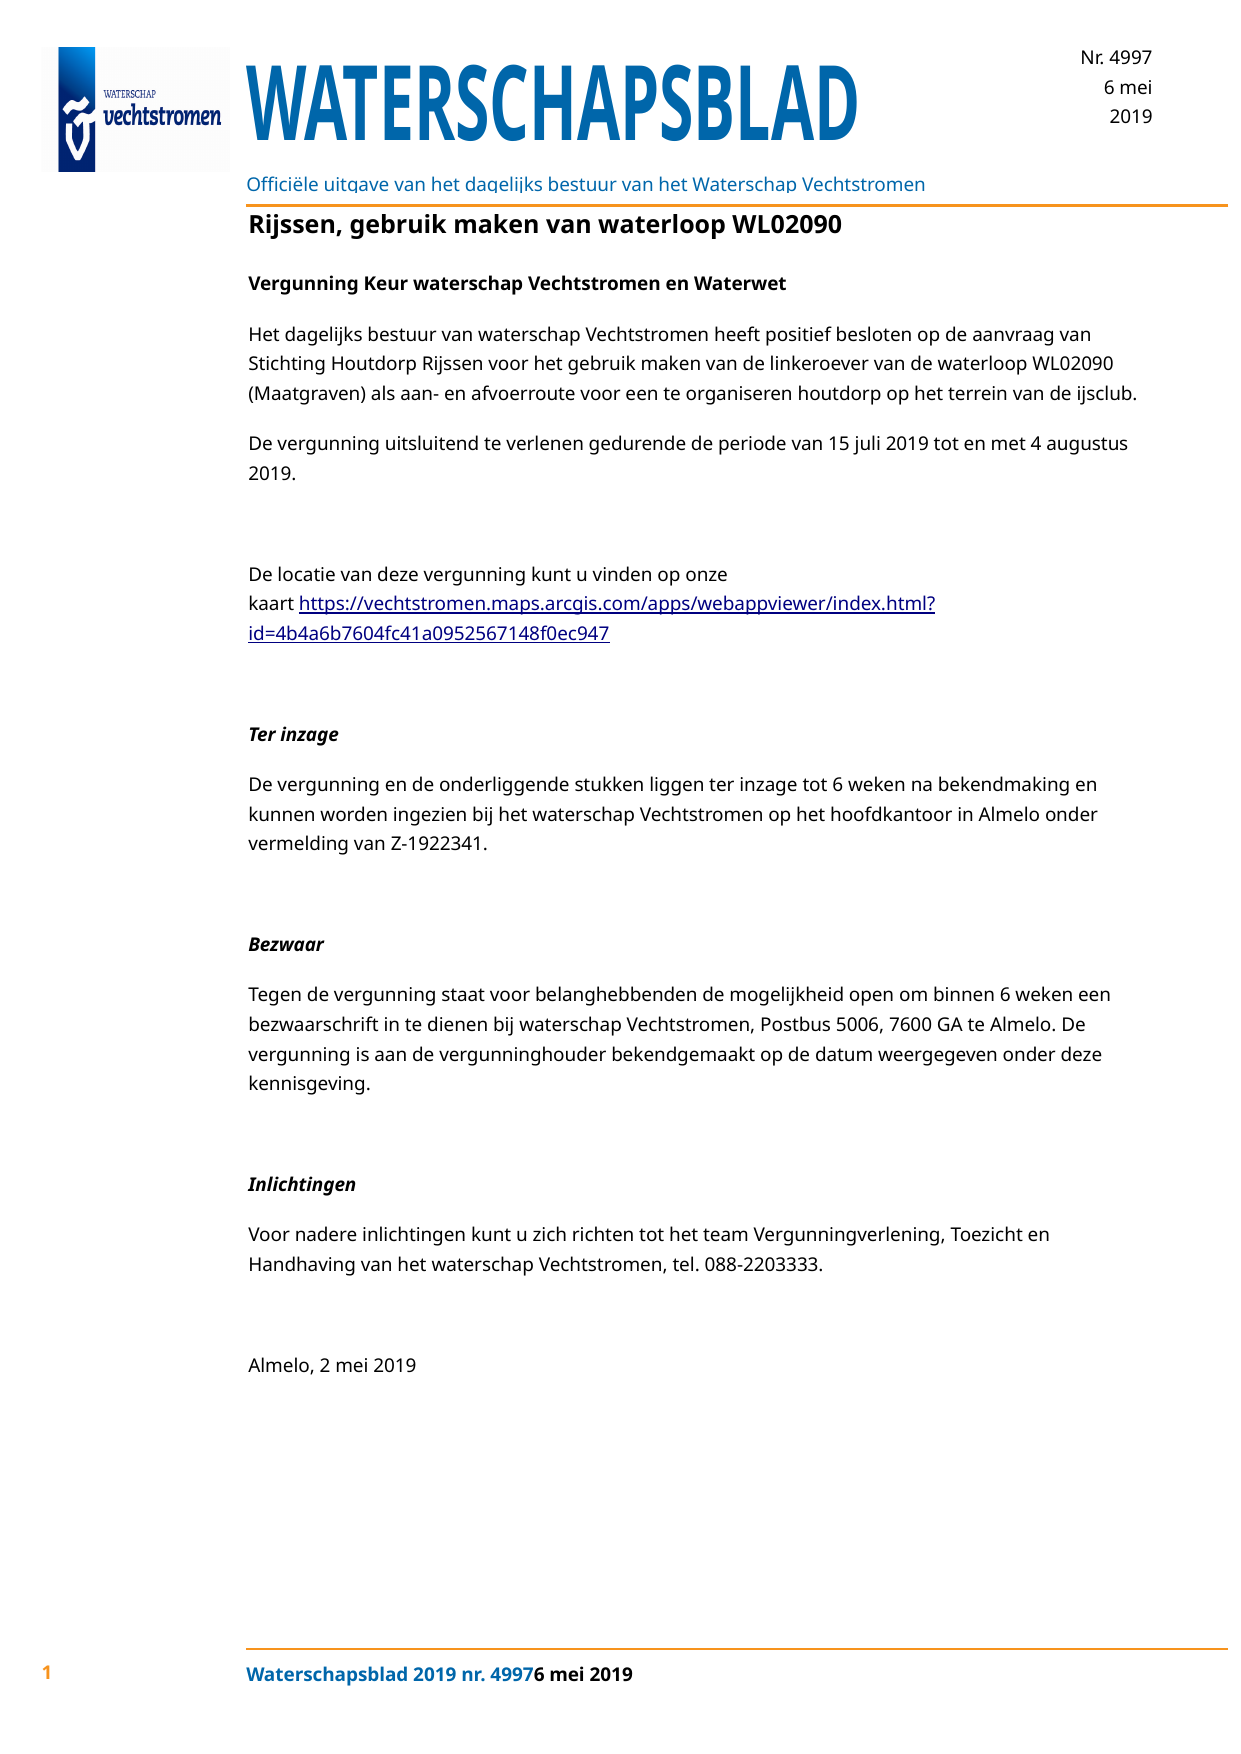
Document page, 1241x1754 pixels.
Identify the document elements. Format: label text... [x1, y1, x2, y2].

text Vergunning Keur waterschap Vechtstromen en Waterwet [248, 270, 1152, 296]
text Tegen de vergunning staat voor belanghebbenden de mogelijkheid open om binnen 6 weken een bezwaarschrift in te dienen bij waterschap Vechtstromen, Postbus 5006, 7600 GA te Almelo. De vergunning is aan de vergunninghouder bekendgemaakt op de datum weergegeven onder deze kennisgeving. [248, 982, 1152, 1096]
text Rijssen, gebruik maken van waterloop WL02090 [248, 207, 1152, 241]
picture [41, 47, 231, 172]
text Voor nadere inlichtingen kunt u zich richten tot het team Vergunningverlening, Toezicht en Handhaving van het waterschap Vechtstromen, tel. 088-2203333. [248, 1222, 1152, 1277]
text De vergunning uitsluitend te verlenen gedurende de periode van 15 juli 2019 tot en met 4 augustus 2019. [248, 430, 1152, 486]
text De locatie van deze vergunning kunt u vinden op onze kaart https://vechtstromen.maps.arcgis.com/apps/webappviewer/index.html?id=4b4a6b7604fc41a0952567148f0ec947 [248, 561, 1152, 646]
text Bezwaar [248, 931, 1152, 957]
text Ter inzage [248, 721, 1152, 746]
text De vergunning en de onderliggende stukken liggen ter inzage tot 6 weken na bekendmaking en kunnen worden ingezien bij het waterschap Vechtstromen op het hoofdkantoor in Almelo onder vermelding van Z-1922341. [248, 771, 1152, 856]
text Almelo, 2 mei 2019 [248, 1352, 1152, 1378]
text Het dagelijks bestuur van waterschap Vechtstromen heeft positief besloten op de aanvraag van Stichting Houtdorp Rijssen voor het gebruik maken van de linkeroever van de waterloop WL02090 (Maatgraven) als aan- en afvoerroute voor een te organiseren houtdorp op het terrein van de ijsclub. [248, 321, 1152, 406]
text Inlichtingen [248, 1171, 1152, 1197]
